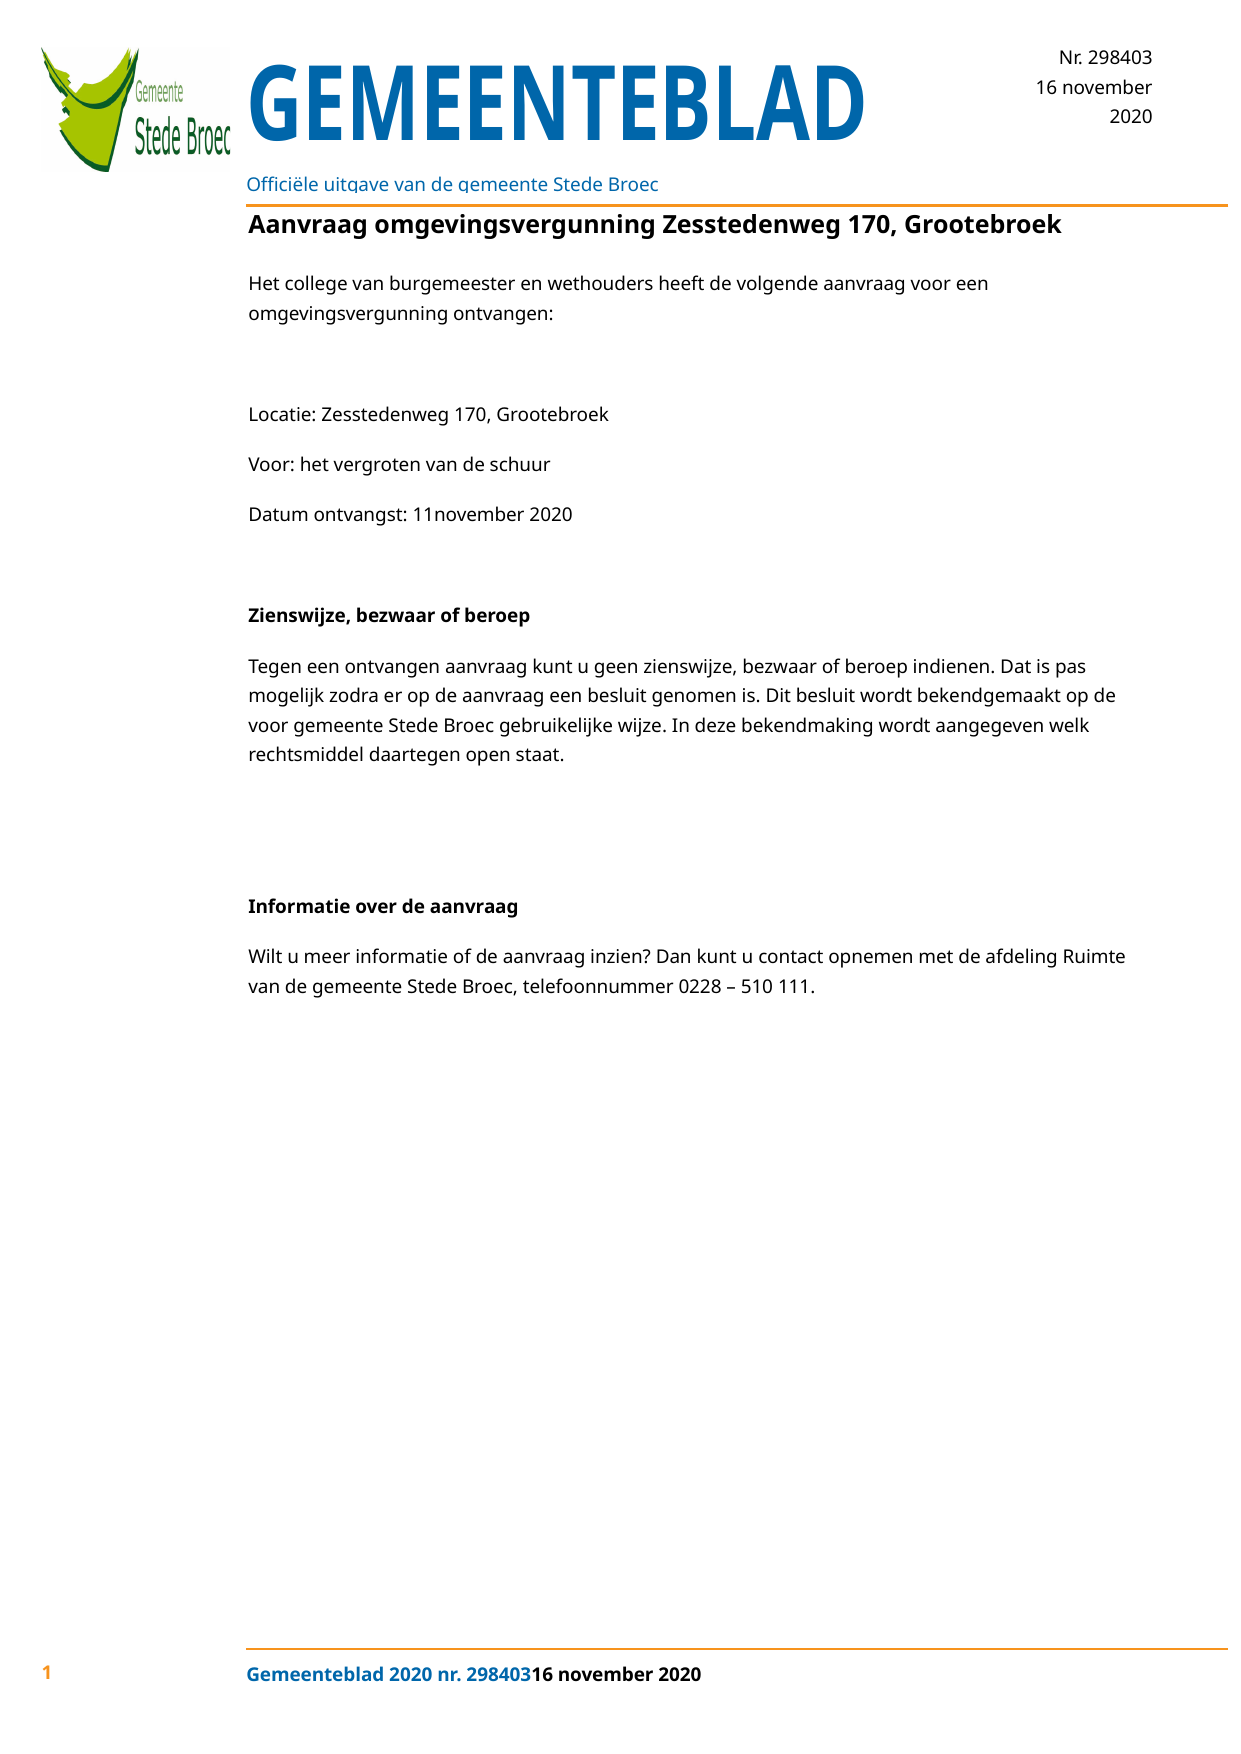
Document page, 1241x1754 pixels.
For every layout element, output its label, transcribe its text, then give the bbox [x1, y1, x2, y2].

text Tegen een ontvangen aanvraag kunt u geen zienswijze, bezwaar of beroep indienen. Dat is pas mogelijk zodra er op de aanvraag een besluit genomen is. Dit besluit wordt bekendgemaakt op de voor gemeente Stede Broec gebruikelijke wijze. In deze bekendmaking wordt aangegeven welk rechtsmiddel daartegen open staat. [248, 653, 1152, 767]
text Aanvraag omgevingsvergunning Zesstedenweg 170, Grootebroek [248, 207, 1152, 241]
text Locatie: Zesstedenweg 170, Grootebroek [248, 401, 1152, 426]
text Informatie over de aanvraag [248, 893, 1152, 918]
text Datum ontvangst: 11november 2020 [248, 502, 1152, 527]
picture [41, 47, 231, 172]
text Voor: het vergroten van de schuur [248, 451, 1152, 477]
text Zienswijze, bezwaar of beroep [248, 602, 1152, 628]
text Wilt u meer informatie of de aanvraag inzien? Dan kunt u contact opnemen met de afdeling Ruimte van de gemeente Stede Broec, telefoonnummer 0228 – 510 111. [248, 943, 1152, 998]
text Het college van burgemeester en wethouders heeft de volgende aanvraag voor een omgevingsvergunning ontvangen: [248, 270, 1152, 326]
